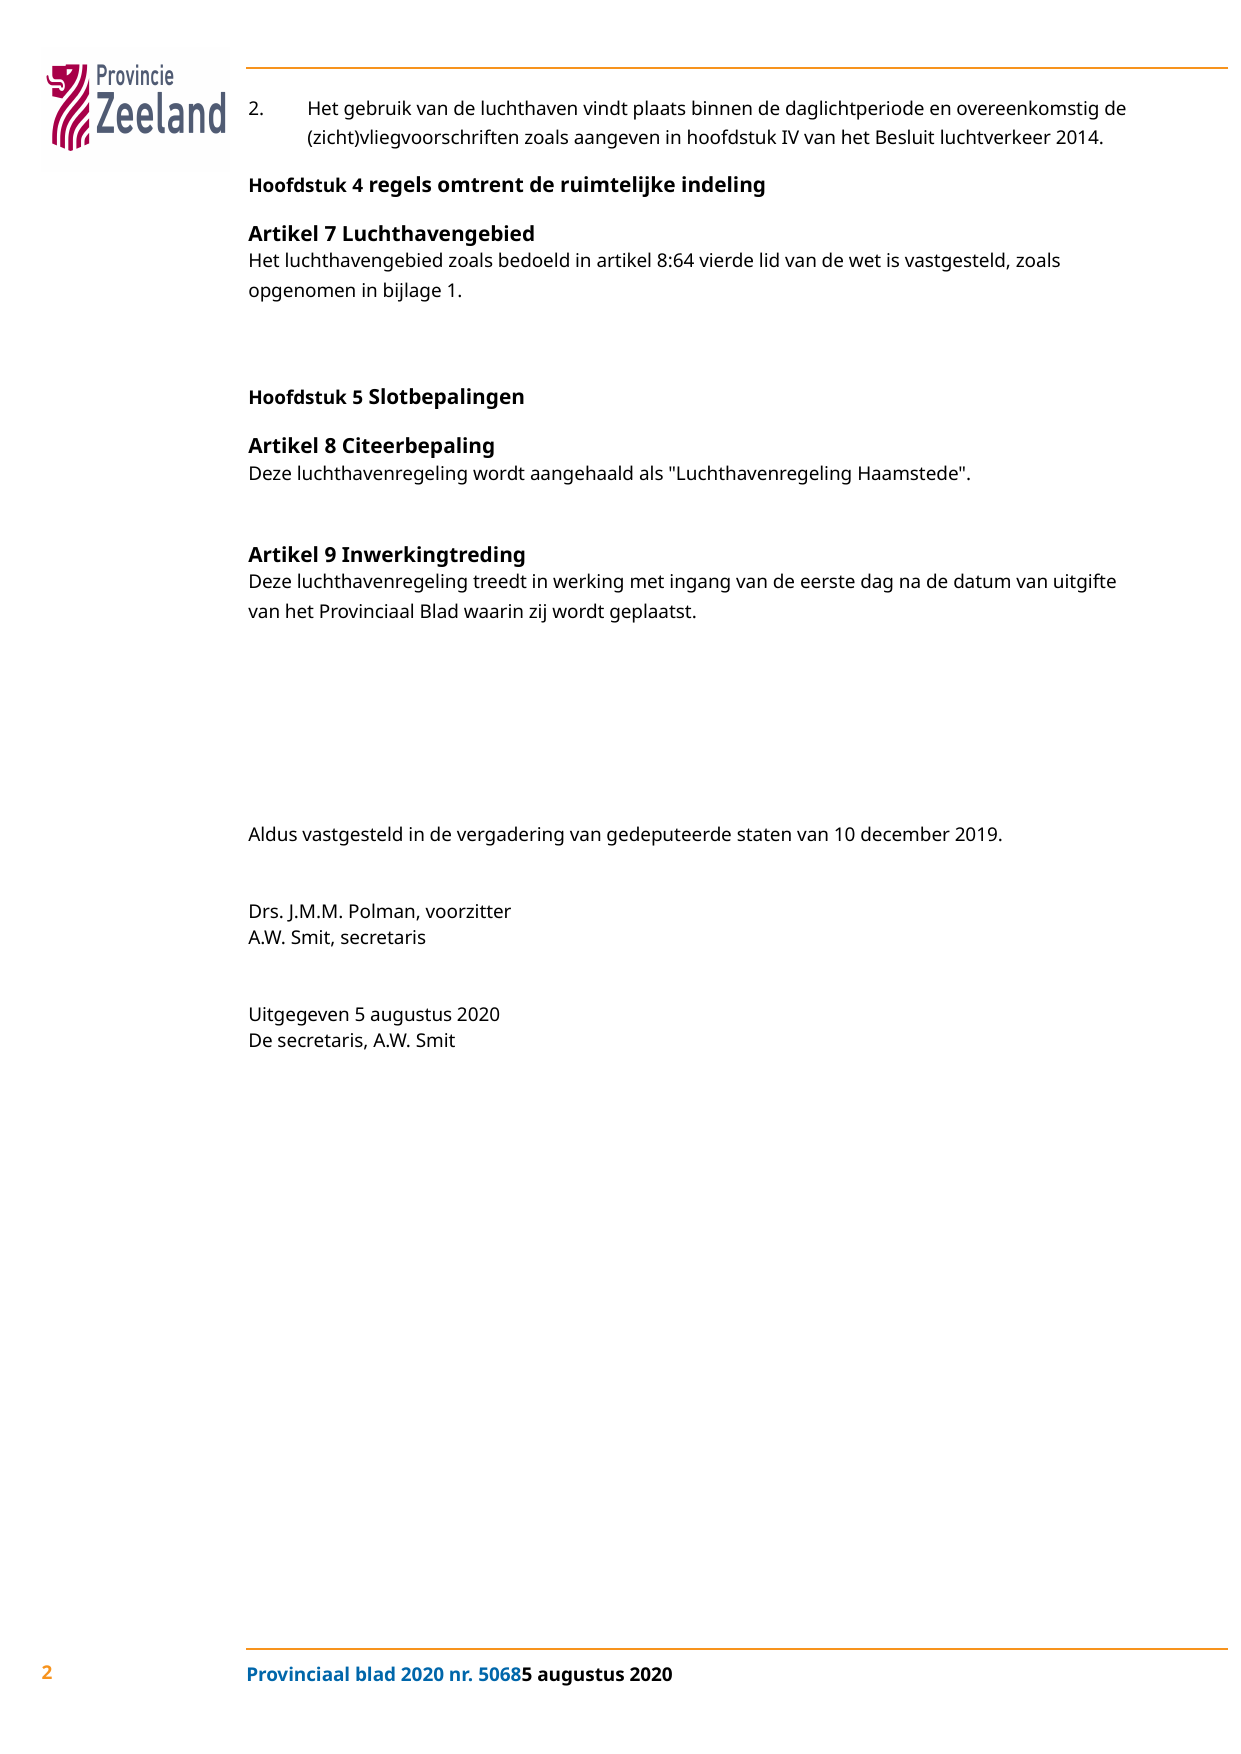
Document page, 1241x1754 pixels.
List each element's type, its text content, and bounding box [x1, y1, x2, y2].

text Deze luchthavenregeling treedt in werking met ingang van de eerste dag na de datum van uitgifte van het Provinciaal Blad waarin zij wordt geplaatst. [248, 568, 1152, 623]
text Het luchthavengebied zoals bedoeld in artikel 8:64 vierde lid van de wet is vastgesteld, zoals opgenomen in bijlage 1. [248, 248, 1152, 303]
list Het gebruik van de luchthaven vindt plaats binnen de daglichtperiode en overeenkomstig de (zicht)vliegvoorschriften zoals aangeven in hoofdstuk IV van het Besluit luchtverkeer 2014. [248, 95, 1152, 150]
text Deze luchthavenregeling wordt aangehaald als "Luchthavenregeling Haamstede". [248, 460, 1152, 486]
picture [41, 47, 231, 172]
text Artikel 7 Luchthavengebied [248, 219, 1152, 248]
text Drs. J.M.M. Polman, voorzitter [248, 898, 1152, 924]
text A.W. Smit, secretaris [248, 924, 1152, 949]
text Artikel 9 Inwerkingtreding [248, 540, 1152, 568]
text Uitgegeven 5 augustus 2020 [248, 1001, 1152, 1027]
text Artikel 8 Citeerbepaling [248, 431, 1152, 460]
text Hoofdstuk 5 Slotbepalingen [248, 382, 1152, 411]
text Aldus vastgesteld in de vergadering van gedeputeerde staten van 10 december 2019. [248, 821, 1152, 847]
text De secretaris, A.W. Smit [248, 1027, 1152, 1052]
text Hoofdstuk 4 regels omtrent de ruimtelijke indeling [248, 170, 1152, 198]
